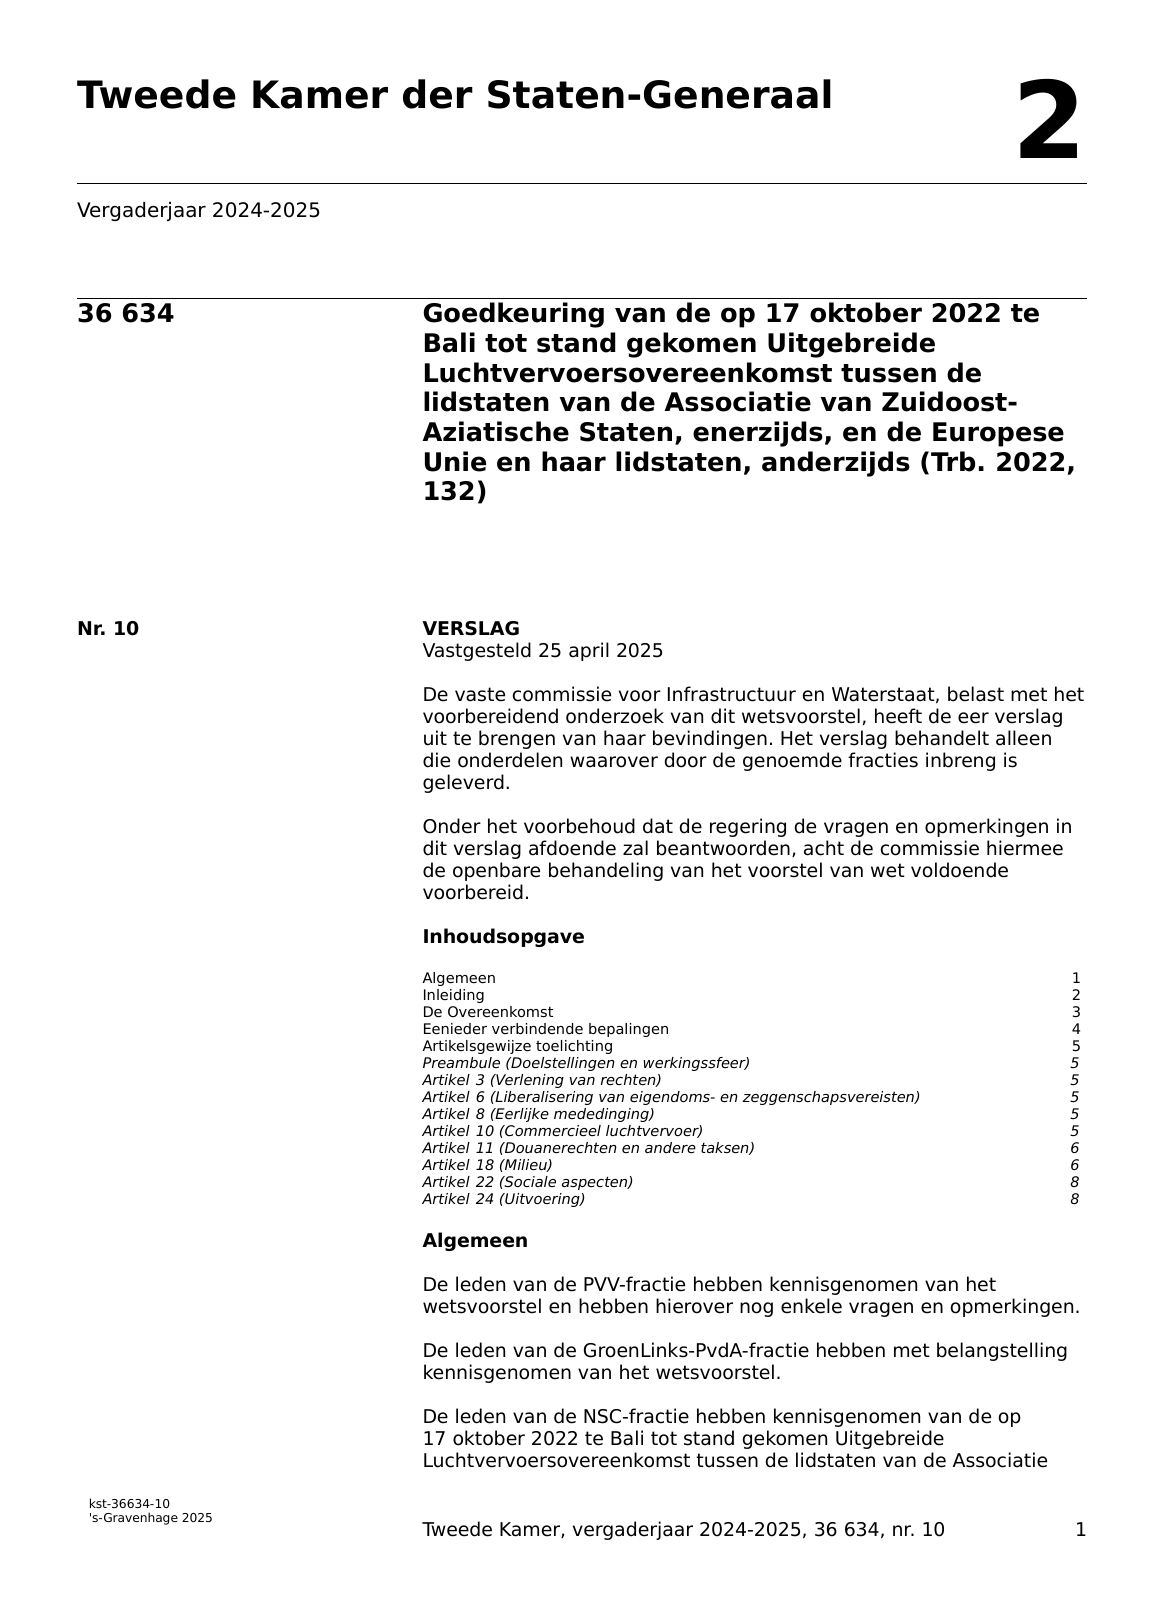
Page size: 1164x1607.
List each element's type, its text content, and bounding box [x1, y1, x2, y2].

table_cell Artikelsgewijze toelichting [422, 1038, 1042, 1055]
text kst-36634-10 [88, 1497, 323, 1511]
subtitle Algemeen [422, 1230, 1087, 1252]
table_cell Eenieder verbindende bepalingen [422, 1021, 1042, 1038]
subtitle Nr. 10 VERSLAG [77, 618, 1087, 640]
text 's-Gravenhage 2025 [88, 1511, 323, 1525]
table_cell Artikel 3 (Verlening van rechten) [422, 1072, 1042, 1089]
table_header Algemeen [422, 970, 1042, 987]
table_cell Artikel 24 (Uitvoering) [422, 1191, 1042, 1208]
table_cell 8 [1042, 1174, 1087, 1191]
table_cell 4 [1042, 1021, 1087, 1038]
table_cell Preambule (Doelstellingen en werkingssfeer) [422, 1055, 1042, 1072]
table_cell 2 [1042, 987, 1087, 1004]
text Vastgesteld 25 april 2025 [422, 640, 1087, 662]
table_cell 5 [1042, 1123, 1087, 1140]
table_cell 8 [1042, 1191, 1087, 1208]
table_cell 5 [1042, 1072, 1087, 1089]
table_header 1 [1042, 970, 1087, 987]
table_cell 6 [1042, 1157, 1087, 1174]
table_cell 5 [1042, 1055, 1087, 1072]
table_cell Inleiding [422, 987, 1042, 1004]
table_cell 5 [1042, 1106, 1087, 1123]
table_cell Artikel 6 (Liberalisering van eigendoms- en zeggenschapsvereisten) [422, 1089, 1042, 1106]
table_header Tweede Kamer der Staten-Generaal [77, 59, 886, 183]
table_cell Artikel 11 (Douanerechten en andere taksen) [422, 1140, 1042, 1157]
text Onder het voorbehoud dat de regering de vragen en opmerkingen in dit verslag afdoende zal beantwoorden, acht de commissie hiermee de openbare behandeling van het voorstel van wet voldoende voorbereid. [422, 816, 1087, 904]
table_cell Artikel 18 (Milieu) [422, 1157, 1042, 1174]
table_cell 3 [1042, 1004, 1087, 1021]
table_cell Vergaderjaar 2024-2025 [77, 184, 1087, 298]
text De leden van de PVV-fractie hebben kennisgenomen van het wetsvoorstel en hebben hierover nog enkele vragen en opmerkingen. [422, 1274, 1087, 1318]
table_cell Artikel 22 (Sociale aspecten) [422, 1174, 1042, 1191]
text De leden van de NSC-fractie hebben kennisgenomen van de op 17 oktober 2022 te Bali tot stand gekomen Uitgebreide Luchtvervoersovereenkomst tussen de lidstaten van de Associatie [422, 1406, 1087, 1472]
table_cell 6 [1042, 1140, 1087, 1157]
text De leden van de GroenLinks-PvdA-fractie hebben met belangstelling kennisgenomen van het wetsvoorstel. [422, 1340, 1087, 1384]
subtitle 36 634 Goedkeuring van de op 17 oktober 2022 te Bali tot stand gekomen Uitgebreide Luchtvervoersovereenkomst tussen de lidstaten van de Associatie van Zuidoost-Aziatische Staten, enerzijds, en de Europese Unie en haar lidstaten, anderzijds (Trb. 2022, 132) [77, 299, 1087, 507]
subtitle Inhoudsopgave [422, 926, 1087, 948]
table_cell 5 [1042, 1038, 1087, 1055]
table_cell Artikel 8 (Eerlijke mededinging) [422, 1106, 1042, 1123]
table_cell De Overeenkomst [422, 1004, 1042, 1021]
table_header 2 [886, 59, 1087, 183]
table_cell Artikel 10 (Commercieel luchtvervoer) [422, 1123, 1042, 1140]
text De vaste commissie voor Infrastructuur en Waterstaat, belast met het voorbereidend onderzoek van dit wetsvoorstel, heeft de eer verslag uit te brengen van haar bevindingen. Het verslag behandelt alleen die onderdelen waarover door de genoemde fracties inbreng is geleverd. [422, 684, 1087, 794]
table_cell 5 [1042, 1089, 1087, 1106]
